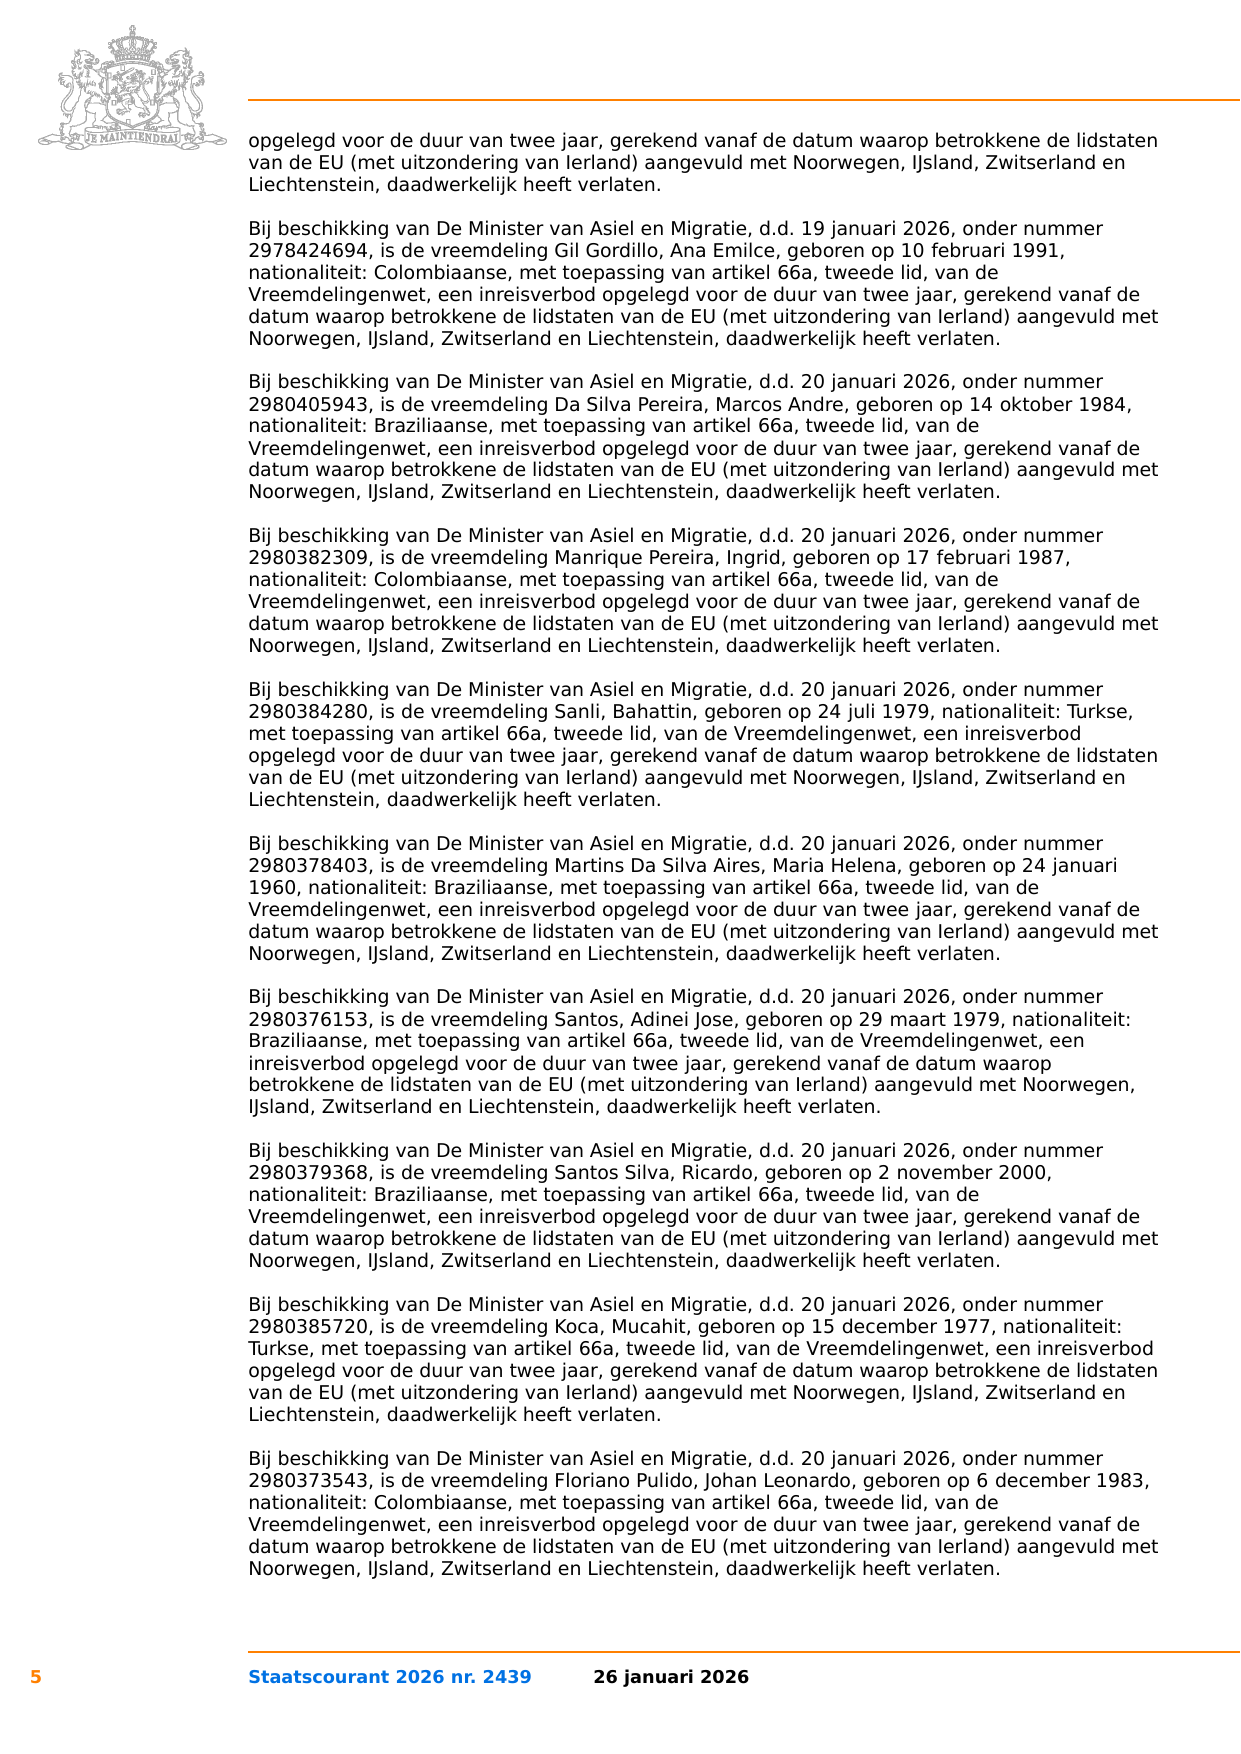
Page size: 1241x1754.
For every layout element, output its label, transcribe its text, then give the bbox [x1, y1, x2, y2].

text opgelegd voor de duur van twee jaar, gerekend vanaf de datum waarop betrokkene de lidstaten van de EU (met uitzondering van Ierland) aangevuld met Noorwegen, IJsland, Zwitserland en Liechtenstein, daadwerkelijk heeft verlaten. [248, 130, 1163, 196]
text Bij beschikking van De Minister van Asiel en Migratie, d.d. 20 januari 2026, onder nummer 2980382309, is de vreemdeling Manrique Pereira, Ingrid, geboren op 17 februari 1987, nationaliteit: Colombiaanse, met toepassing van artikel 66a, tweede lid, van de Vreemdelingenwet, een inreisverbod opgelegd voor de duur van twee jaar, gerekend vanaf de datum waarop betrokkene de lidstaten van de EU (met uitzondering van Ierland) aangevuld met Noorwegen, IJsland, Zwitserland en Liechtenstein, daadwerkelijk heeft verlaten. [248, 525, 1163, 657]
picture [38, 25, 227, 150]
text Bij beschikking van De Minister van Asiel en Migratie, d.d. 20 januari 2026, onder nummer 2980385720, is de vreemdeling Koca, Mucahit, geboren op 15 december 1977, nationaliteit: Turkse, met toepassing van artikel 66a, tweede lid, van de Vreemdelingenwet, een inreisverbod opgelegd voor de duur van twee jaar, gerekend vanaf de datum waarop betrokkene de lidstaten van de EU (met uitzondering van Ierland) aangevuld met Noorwegen, IJsland, Zwitserland en Liechtenstein, daadwerkelijk heeft verlaten. [248, 1294, 1163, 1426]
text Bij beschikking van De Minister van Asiel en Migratie, d.d. 20 januari 2026, onder nummer 2980379368, is de vreemdeling Santos Silva, Ricardo, geboren op 2 november 2000, nationaliteit: Braziliaanse, met toepassing van artikel 66a, tweede lid, van de Vreemdelingenwet, een inreisverbod opgelegd voor de duur van twee jaar, gerekend vanaf de datum waarop betrokkene de lidstaten van de EU (met uitzondering van Ierland) aangevuld met Noorwegen, IJsland, Zwitserland en Liechtenstein, daadwerkelijk heeft verlaten. [248, 1140, 1163, 1272]
text Bij beschikking van De Minister van Asiel en Migratie, d.d. 20 januari 2026, onder nummer 2980378403, is de vreemdeling Martins Da Silva Aires, Maria Helena, geboren op 24 januari 1960, nationaliteit: Braziliaanse, met toepassing van artikel 66a, tweede lid, van de Vreemdelingenwet, een inreisverbod opgelegd voor de duur van twee jaar, gerekend vanaf de datum waarop betrokkene de lidstaten van de EU (met uitzondering van Ierland) aangevuld met Noorwegen, IJsland, Zwitserland en Liechtenstein, daadwerkelijk heeft verlaten. [248, 833, 1163, 964]
text Bij beschikking van De Minister van Asiel en Migratie, d.d. 19 januari 2026, onder nummer 2978424694, is de vreemdeling Gil Gordillo, Ana Emilce, geboren op 10 februari 1991, nationaliteit: Colombiaanse, met toepassing van artikel 66a, tweede lid, van de Vreemdelingenwet, een inreisverbod opgelegd voor de duur van twee jaar, gerekend vanaf de datum waarop betrokkene de lidstaten van de EU (met uitzondering van Ierland) aangevuld met Noorwegen, IJsland, Zwitserland en Liechtenstein, daadwerkelijk heeft verlaten. [248, 218, 1163, 349]
text Bij beschikking van De Minister van Asiel en Migratie, d.d. 20 januari 2026, onder nummer 2980373543, is de vreemdeling Floriano Pulido, Johan Leonardo, geboren op 6 december 1983, nationaliteit: Colombiaanse, met toepassing van artikel 66a, tweede lid, van de Vreemdelingenwet, een inreisverbod opgelegd voor de duur van twee jaar, gerekend vanaf de datum waarop betrokkene de lidstaten van de EU (met uitzondering van Ierland) aangevuld met Noorwegen, IJsland, Zwitserland en Liechtenstein, daadwerkelijk heeft verlaten. [248, 1448, 1163, 1579]
text Bij beschikking van De Minister van Asiel en Migratie, d.d. 20 januari 2026, onder nummer 2980405943, is de vreemdeling Da Silva Pereira, Marcos Andre, geboren op 14 oktober 1984, nationaliteit: Braziliaanse, met toepassing van artikel 66a, tweede lid, van de Vreemdelingenwet, een inreisverbod opgelegd voor de duur van twee jaar, gerekend vanaf de datum waarop betrokkene de lidstaten van de EU (met uitzondering van Ierland) aangevuld met Noorwegen, IJsland, Zwitserland en Liechtenstein, daadwerkelijk heeft verlaten. [248, 371, 1163, 503]
text Bij beschikking van De Minister van Asiel en Migratie, d.d. 20 januari 2026, onder nummer 2980384280, is de vreemdeling Sanli, Bahattin, geboren op 24 juli 1979, nationaliteit: Turkse, met toepassing van artikel 66a, tweede lid, van de Vreemdelingenwet, een inreisverbod opgelegd voor de duur van twee jaar, gerekend vanaf de datum waarop betrokkene de lidstaten van de EU (met uitzondering van Ierland) aangevuld met Noorwegen, IJsland, Zwitserland en Liechtenstein, daadwerkelijk heeft verlaten. [248, 679, 1163, 811]
text Bij beschikking van De Minister van Asiel en Migratie, d.d. 20 januari 2026, onder nummer 2980376153, is de vreemdeling Santos, Adinei Jose, geboren op 29 maart 1979, nationaliteit: Braziliaanse, met toepassing van artikel 66a, tweede lid, van de Vreemdelingenwet, een inreisverbod opgelegd voor de duur van twee jaar, gerekend vanaf de datum waarop betrokkene de lidstaten van de EU (met uitzondering van Ierland) aangevuld met Noorwegen, IJsland, Zwitserland en Liechtenstein, daadwerkelijk heeft verlaten. [248, 986, 1163, 1118]
